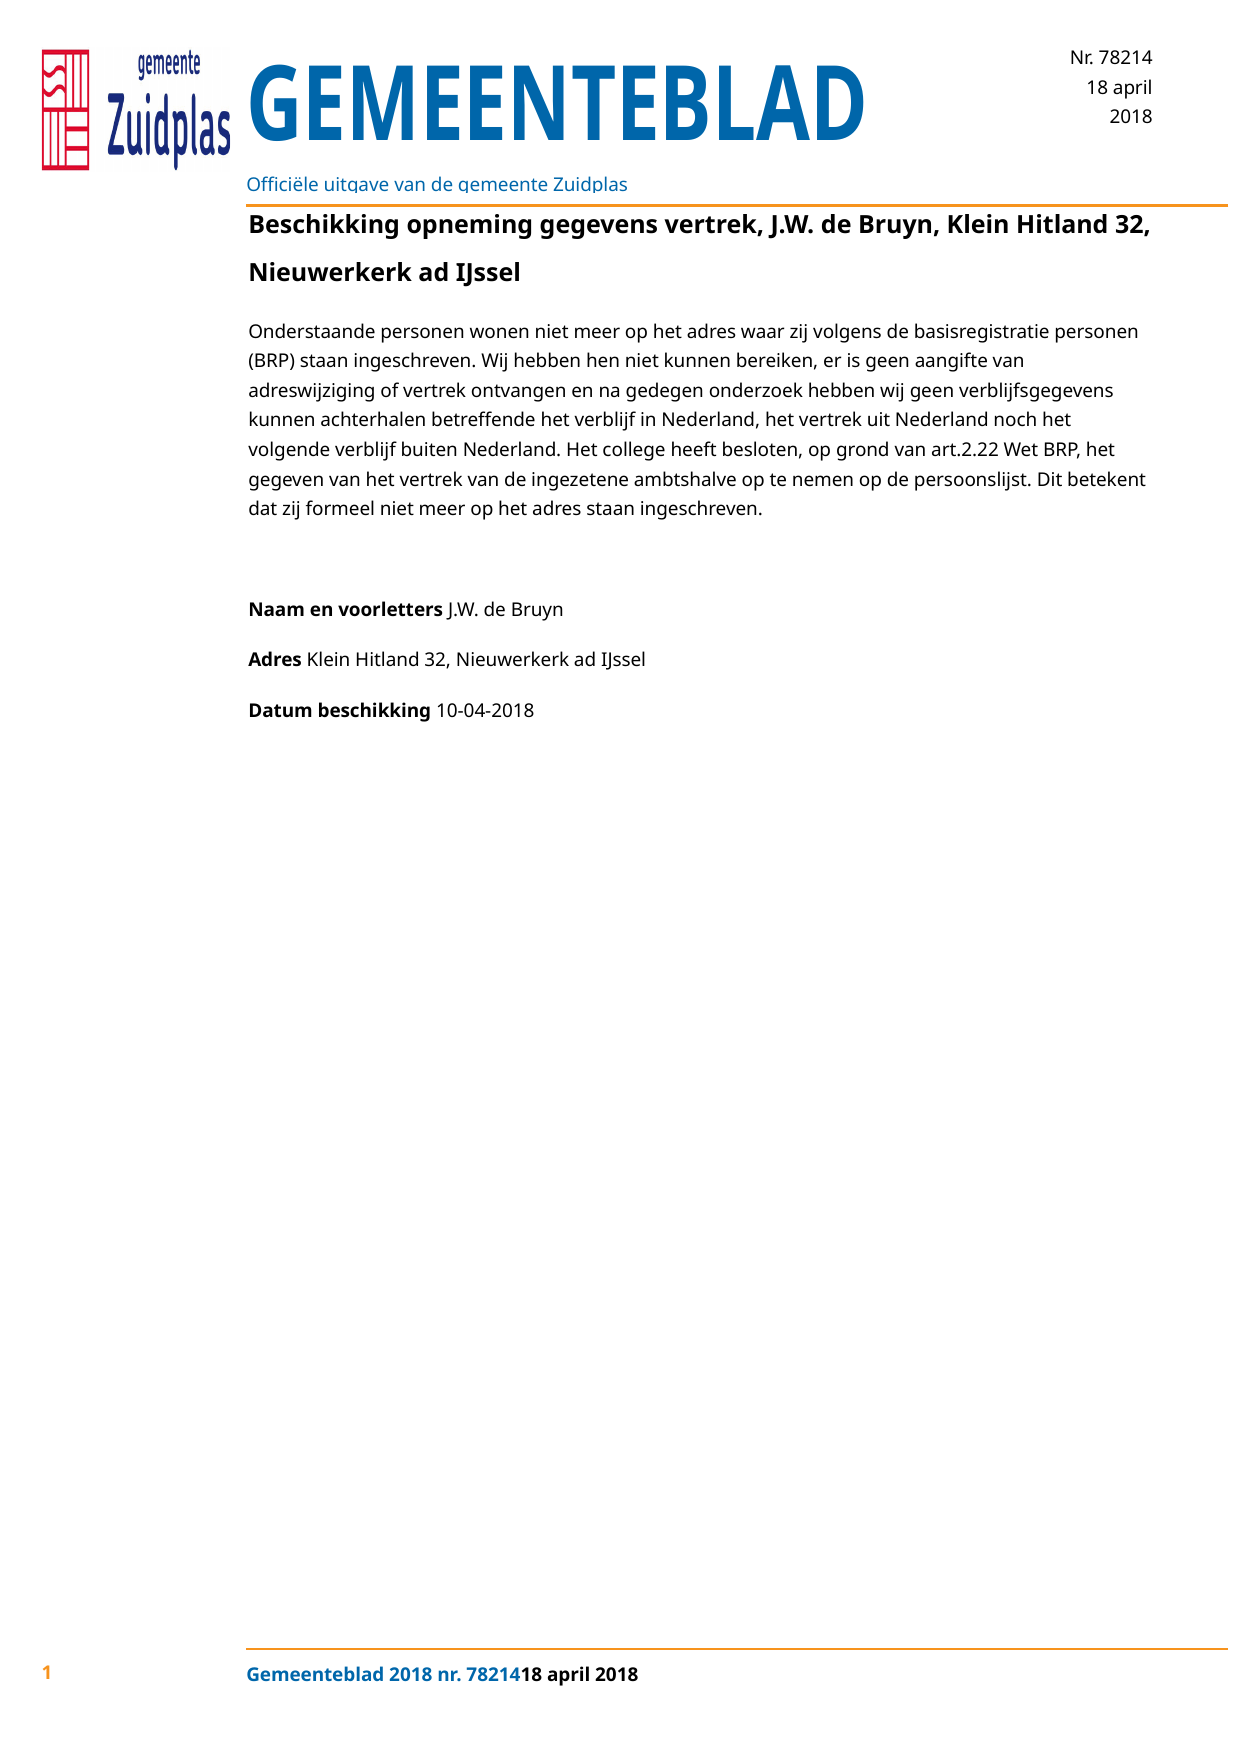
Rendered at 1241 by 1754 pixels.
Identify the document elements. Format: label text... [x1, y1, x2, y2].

text Adres Klein Hitland 32, Nieuwerkerk ad IJssel [248, 647, 1152, 672]
text Beschikking opneming gegevens vertrek, J.W. de Bruyn, Klein Hitland 32, Nieuwerkerk ad IJssel [248, 207, 1152, 288]
picture [41, 47, 231, 172]
text Onderstaande personen wonen niet meer op het adres waar zij volgens de basisregistratie personen (BRP) staan ingeschreven. Wij hebben hen niet kunnen bereiken, er is geen aangifte van adreswijziging of vertrek ontvangen en na gedegen onderzoek hebben wij geen verblijfsgegevens kunnen achterhalen betreffende het verblijf in Nederland, het vertrek uit Nederland noch het volgende verblijf buiten Nederland. Het college heeft besloten, op grond van art.2.22 Wet BRP, het gegeven van het vertrek van de ingezetene ambtshalve op te nemen op de persoonslijst. Dit betekent dat zij formeel niet meer op het adres staan ingeschreven. [248, 318, 1152, 521]
text Naam en voorletters J.W. de Bruyn [248, 596, 1152, 622]
text Datum beschikking 10-04-2018 [248, 697, 1152, 723]
